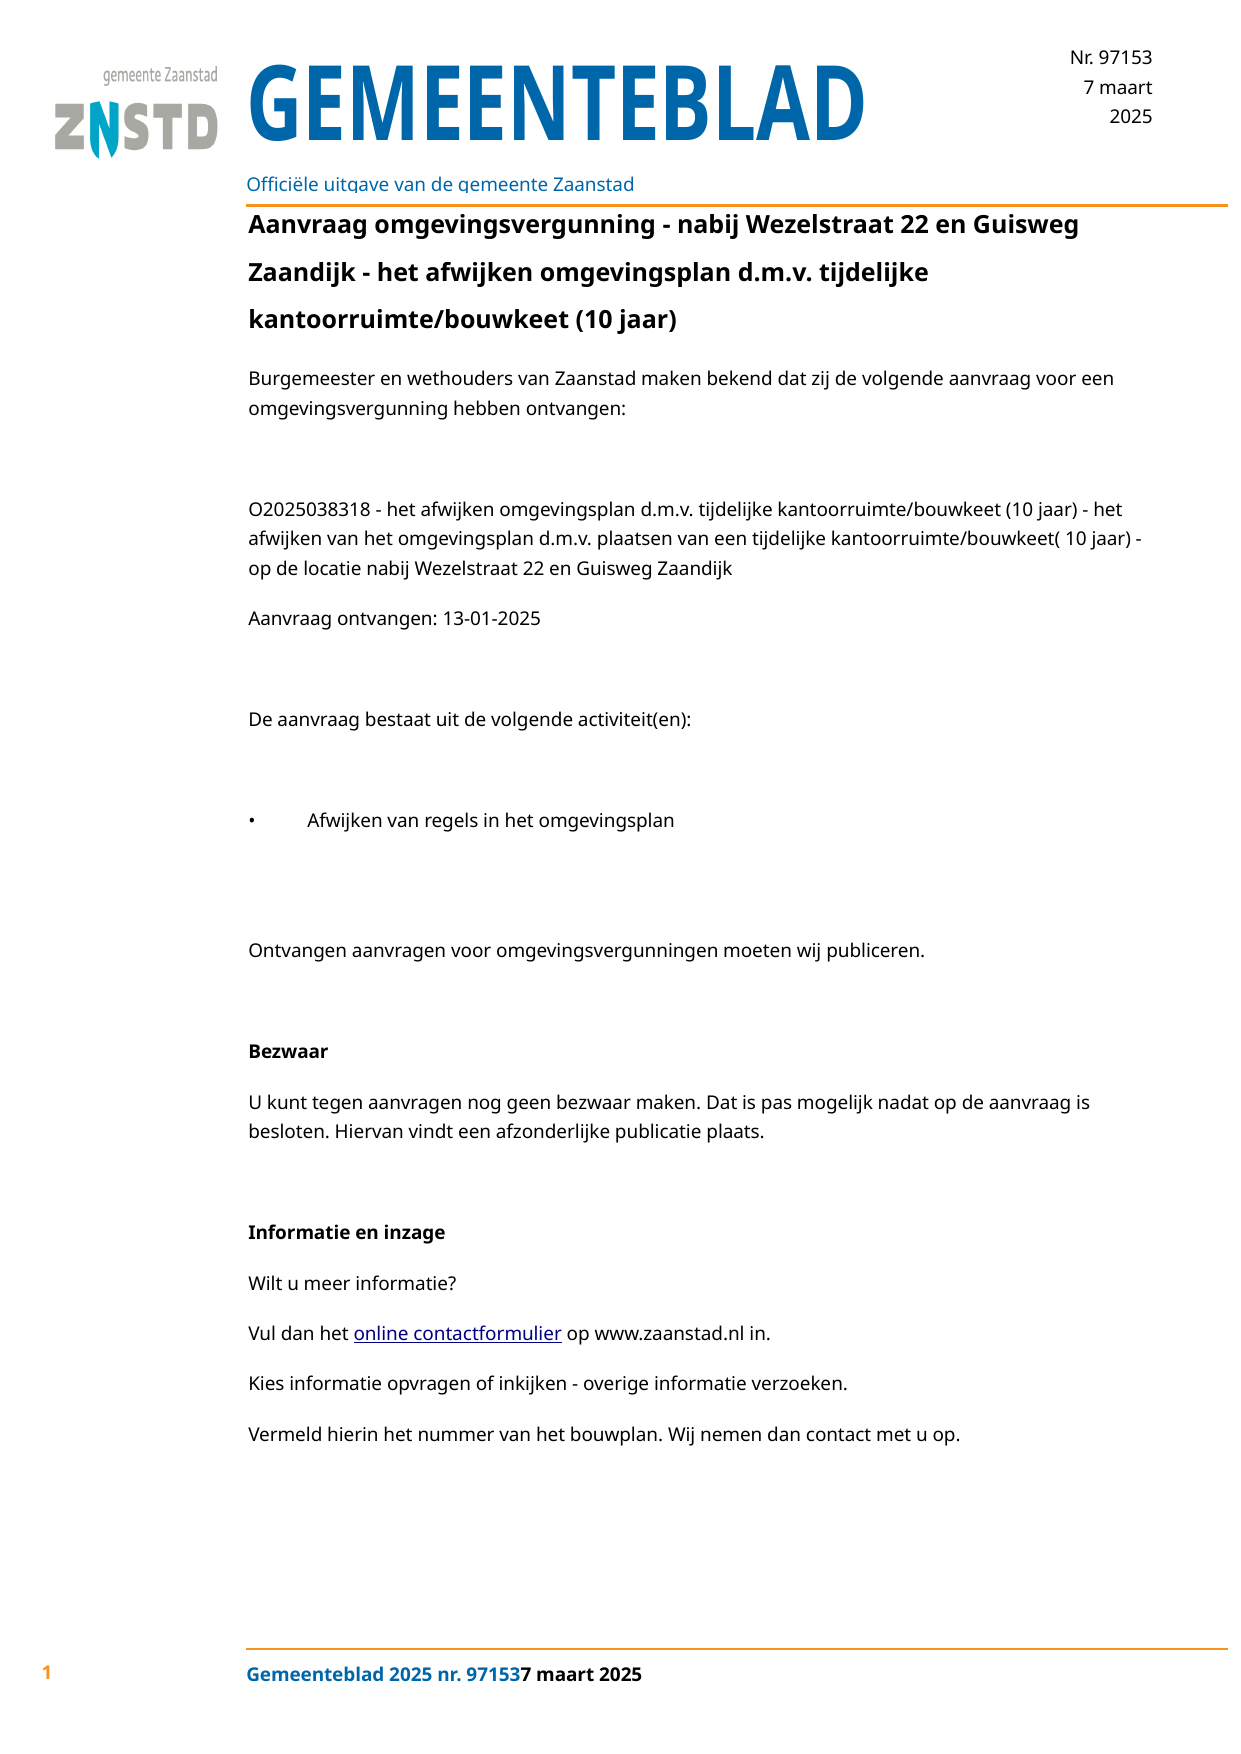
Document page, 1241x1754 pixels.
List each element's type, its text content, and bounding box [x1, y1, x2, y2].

text Vul dan het online contactformulier op www.zaanstad.nl in. [248, 1320, 1152, 1346]
text Wilt u meer informatie? [248, 1270, 1152, 1295]
text Ontvangen aanvragen voor omgevingsvergunningen moeten wij publiceren. [248, 938, 1152, 963]
text De aanvraag bestaat uit de volgende activiteit(en): [248, 706, 1152, 732]
text U kunt tegen aanvragen nog geen bezwaar maken. Dat is pas mogelijk nadat op de aanvraag is besloten. Hiervan vindt een afzonderlijke publicatie plaats. [248, 1089, 1152, 1144]
text Informatie en inzage [248, 1219, 1152, 1245]
text O2025038318 - het afwijken omgevingsplan d.m.v. tijdelijke kantoorruimte/bouwkeet (10 jaar) - het afwijken van het omgevingsplan d.m.v. plaatsen van een tijdelijke kantoorruimte/bouwkeet( 10 jaar) - op de locatie nabij Wezelstraat 22 en Guisweg Zaandijk [248, 496, 1152, 581]
text Kies informatie opvragen of inkijken - overige informatie verzoeken. [248, 1371, 1152, 1396]
text Aanvraag omgevingsvergunning - nabij Wezelstraat 22 en Guisweg Zaandijk - het afwijken omgevingsplan d.m.v. tijdelijke kantoorruimte/bouwkeet (10 jaar) [248, 207, 1152, 336]
text Vermeld hierin het nummer van het bouwplan. Wij nemen dan contact met u op. [248, 1421, 1152, 1447]
text Aanvraag ontvangen: 13-01-2025 [248, 606, 1152, 631]
picture [41, 47, 231, 172]
text Bezwaar [248, 1038, 1152, 1064]
text Burgemeester en wethouders van Zaanstad maken bekend dat zij de volgende aanvraag voor een omgevingsvergunning hebben ontvangen: [248, 366, 1152, 421]
list Afwijken van regels in het omgevingsplan [248, 807, 1152, 833]
